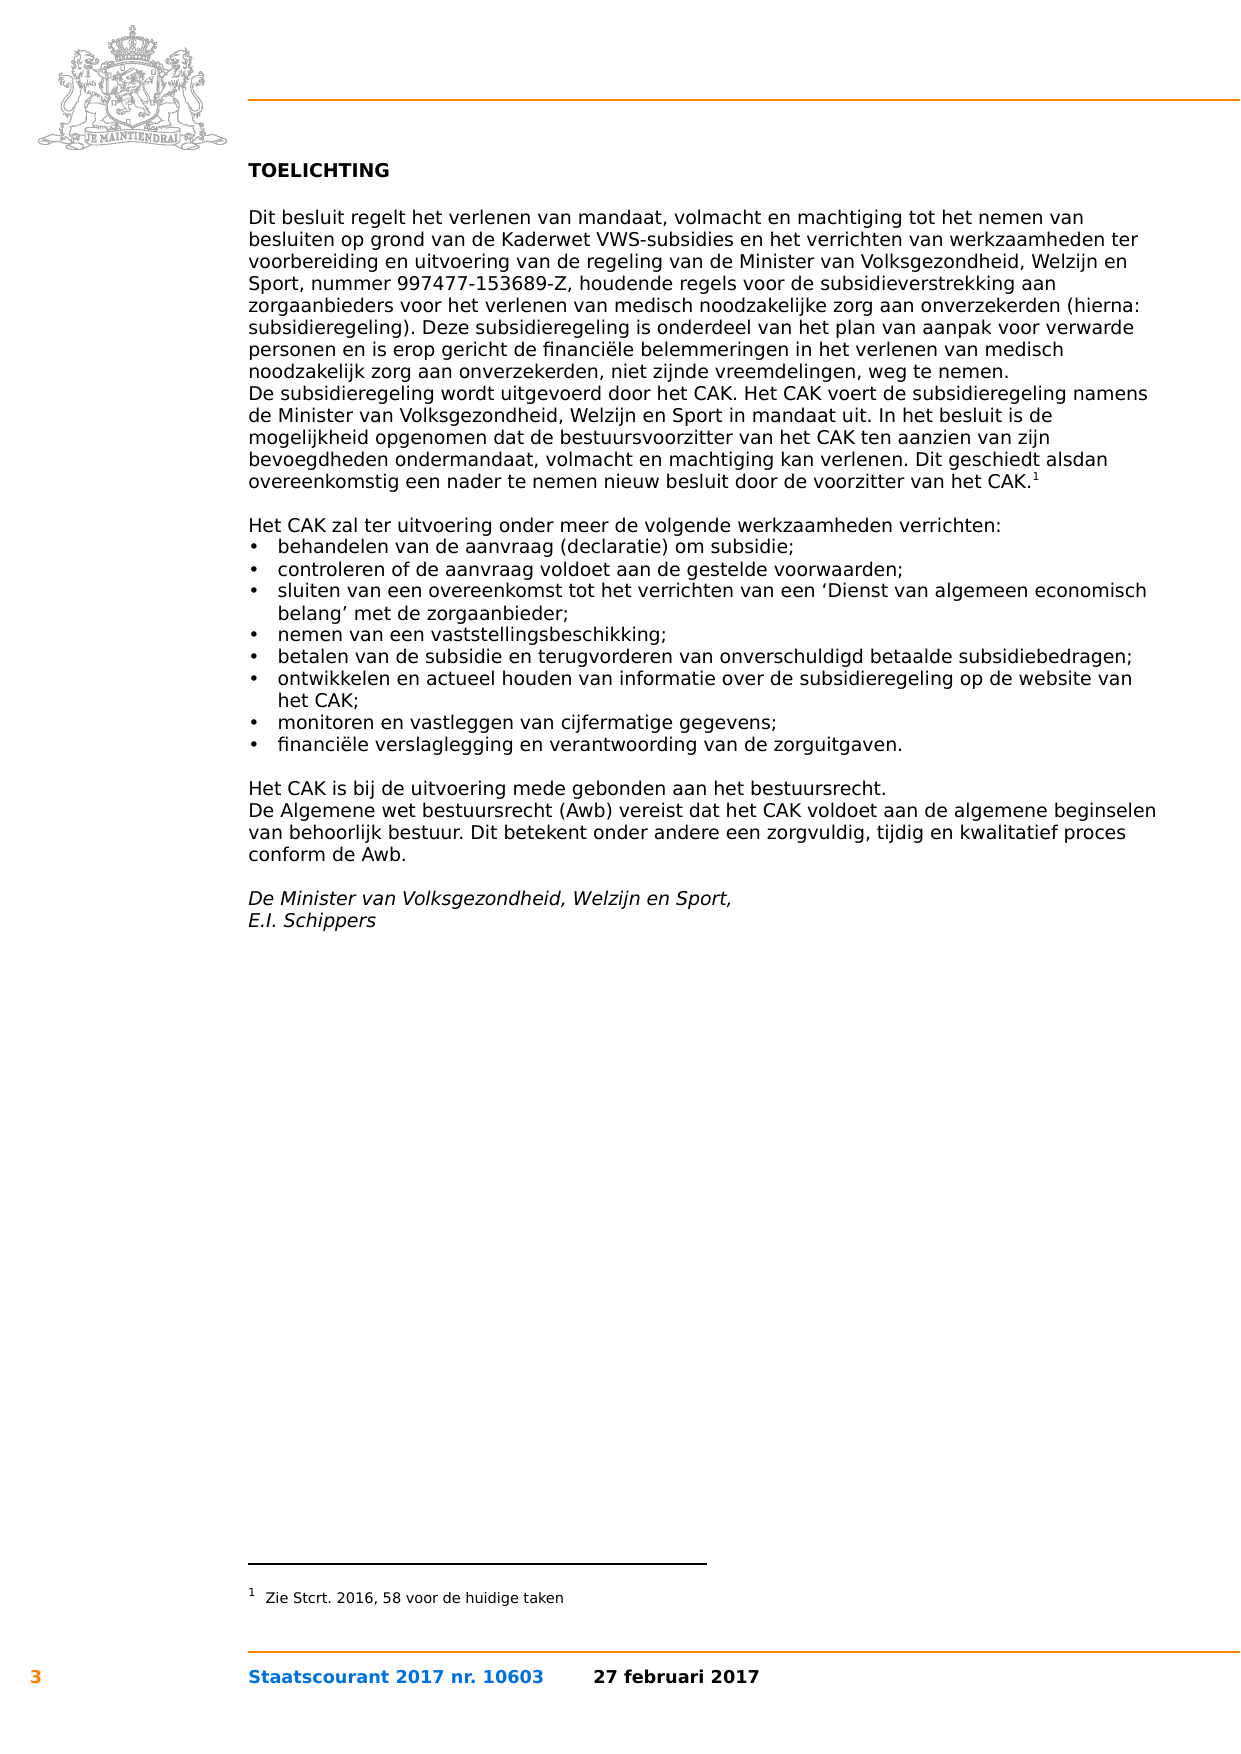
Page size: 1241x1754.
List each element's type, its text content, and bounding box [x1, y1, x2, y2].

text • ontwikkelen en actueel houden van informatie over de subsidieregeling op de website van het CAK; [248, 668, 1163, 712]
text • betalen van de subsidie en terugvorderen van onverschuldigd betaalde subsidiebedragen; [248, 646, 1163, 668]
text • controleren of de aanvraag voldoet aan de gestelde voorwaarden; [248, 558, 1163, 580]
picture [38, 25, 227, 150]
text De Algemene wet bestuursrecht (Awb) vereist dat het CAK voldoet aan de algemene beginselen van behoorlijk bestuur. Dit betekent onder andere een zorgvuldig, tijdig en kwalitatief proces conform de Awb. [248, 800, 1163, 866]
text • nemen van een vaststellingsbeschikking; [248, 624, 1163, 646]
text Dit besluit regelt het verlenen van mandaat, volmacht en machtiging tot het nemen van besluiten op grond van de Kaderwet VWS-subsidies en het verrichten van werkzaamheden ter voorbereiding en uitvoering van de regeling van de Minister van Volksgezondheid, Welzijn en Sport, nummer 997477-153689-Z, houdende regels voor de subsidieverstrekking aan zorgaanbieders voor het verlenen van medisch noodzakelijke zorg aan onverzekerden (hierna: subsidieregeling). Deze subsidieregeling is onderdeel van het plan van aanpak voor verwarde personen en is erop gericht de financiële belemmeringen in het verlenen van medisch noodzakelijk zorg aan onverzekerden, niet zijnde vreemdelingen, weg te nemen. [248, 207, 1163, 383]
text Het CAK zal ter uitvoering onder meer de volgende werkzaamheden verrichten: [248, 514, 1163, 536]
text • financiële verslaglegging en verantwoording van de zorguitgaven. [248, 734, 1163, 756]
text De subsidieregeling wordt uitgevoerd door het CAK. Het CAK voert de subsidieregeling namens de Minister van Volksgezondheid, Welzijn en Sport in mandaat uit. In het besluit is de mogelijkheid opgenomen dat de bestuursvoorzitter van het CAK ten aanzien van zijn bevoegdheden ondermandaat, volmacht en machtiging kan verlenen. Dit geschiedt alsdan overeenkomstig een nader te nemen nieuw besluit door de voorzitter van het CAK. [248, 383, 1163, 493]
text • monitoren en vastleggen van cijfermatige gegevens; [248, 712, 1163, 734]
text • behandelen van de aanvraag (declaratie) om subsidie; [248, 536, 1163, 558]
text Het CAK is bij de uitvoering mede gebonden aan het bestuursrecht. [248, 778, 1163, 800]
text Zie Stcrt. 2016, 58 voor de huidige taken [248, 1586, 1163, 1608]
subtitle TOELICHTING [248, 160, 1163, 182]
text • sluiten van een overeenkomst tot het verrichten van een ‘Dienst van algemeen economisch belang’ met de zorgaanbieder; [248, 580, 1163, 624]
text De Minister van Volksgezondheid, Welzijn en Sport, E.I. Schippers [248, 888, 1163, 932]
